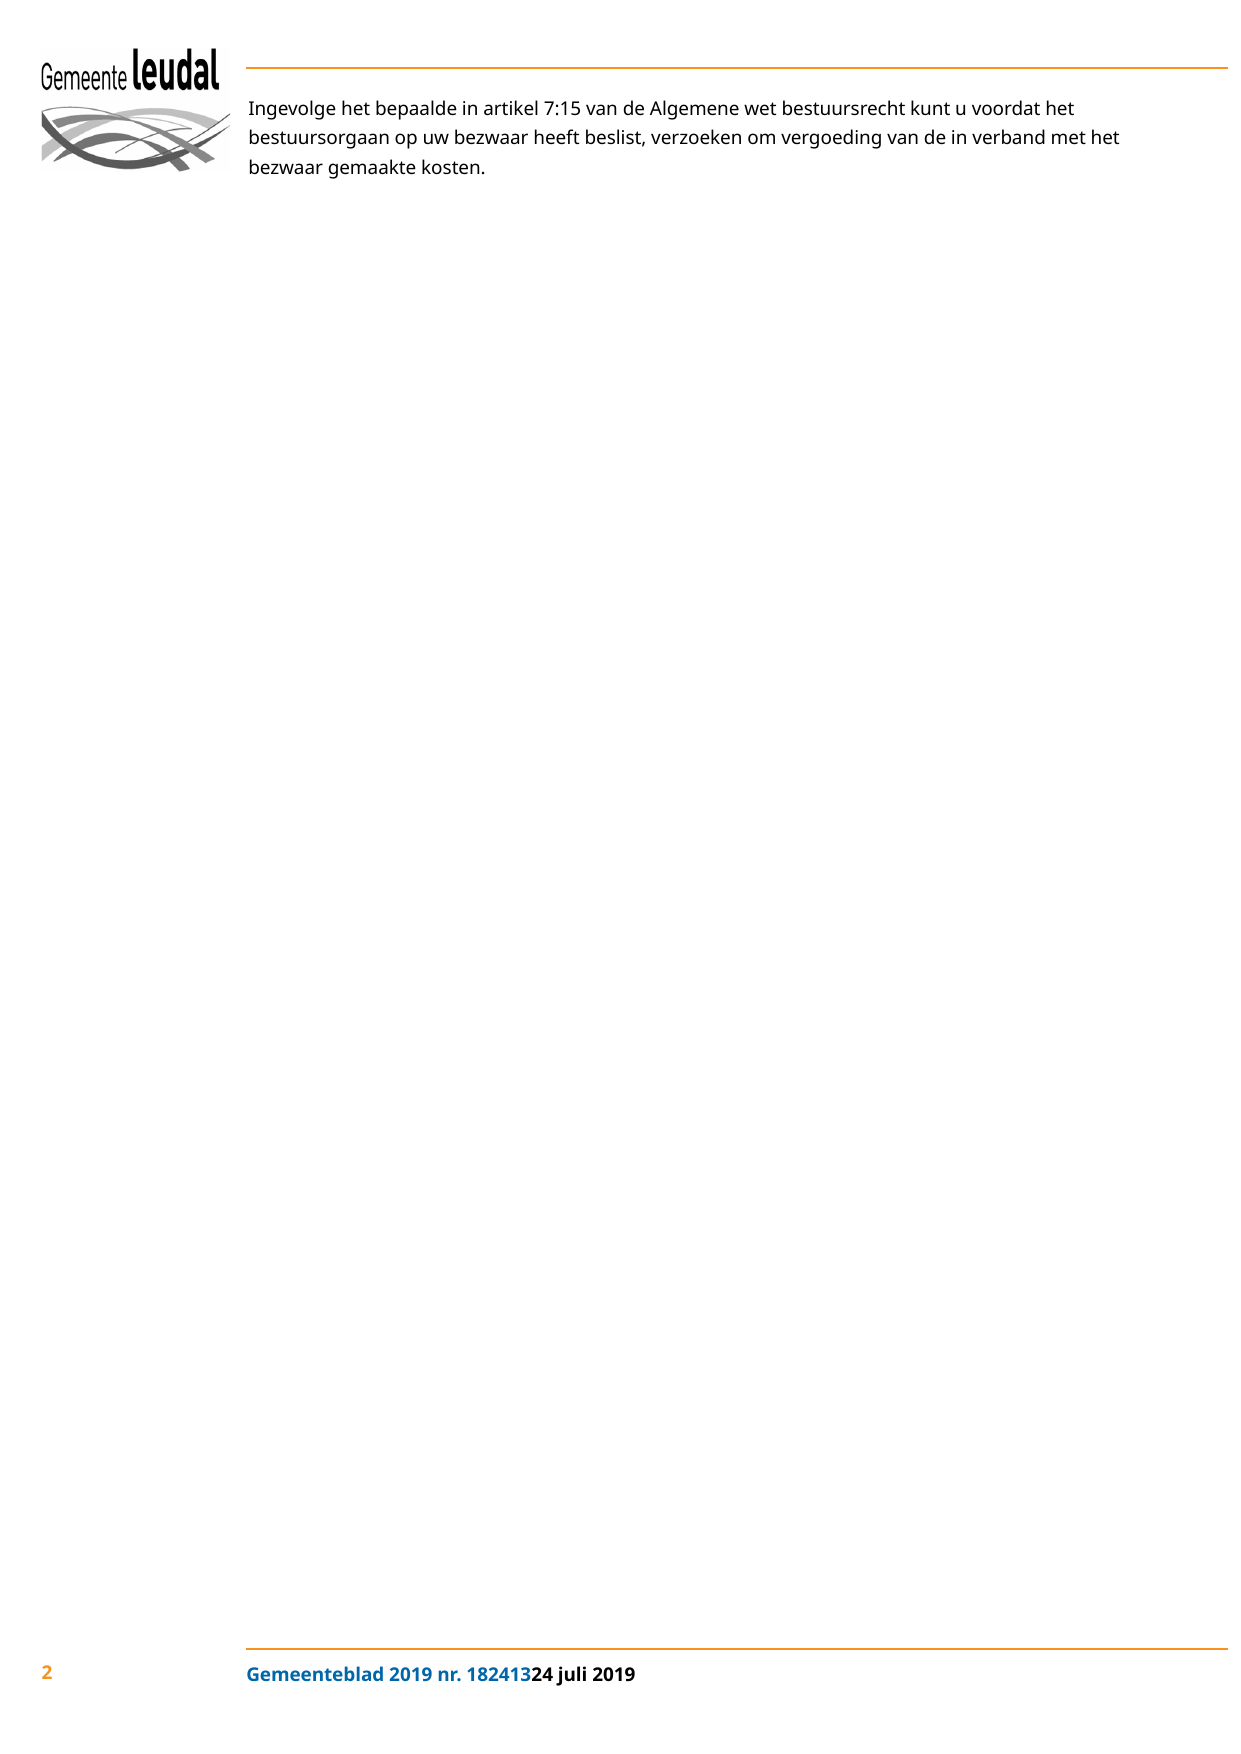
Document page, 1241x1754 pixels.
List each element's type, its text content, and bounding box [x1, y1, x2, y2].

text Ingevolge het bepaalde in artikel 7:15 van de Algemene wet bestuursrecht kunt u voordat het bestuursorgaan op uw bezwaar heeft beslist, verzoeken om vergoeding van de in verband met het bezwaar gemaakte kosten. [248, 95, 1152, 180]
picture [41, 47, 231, 172]
